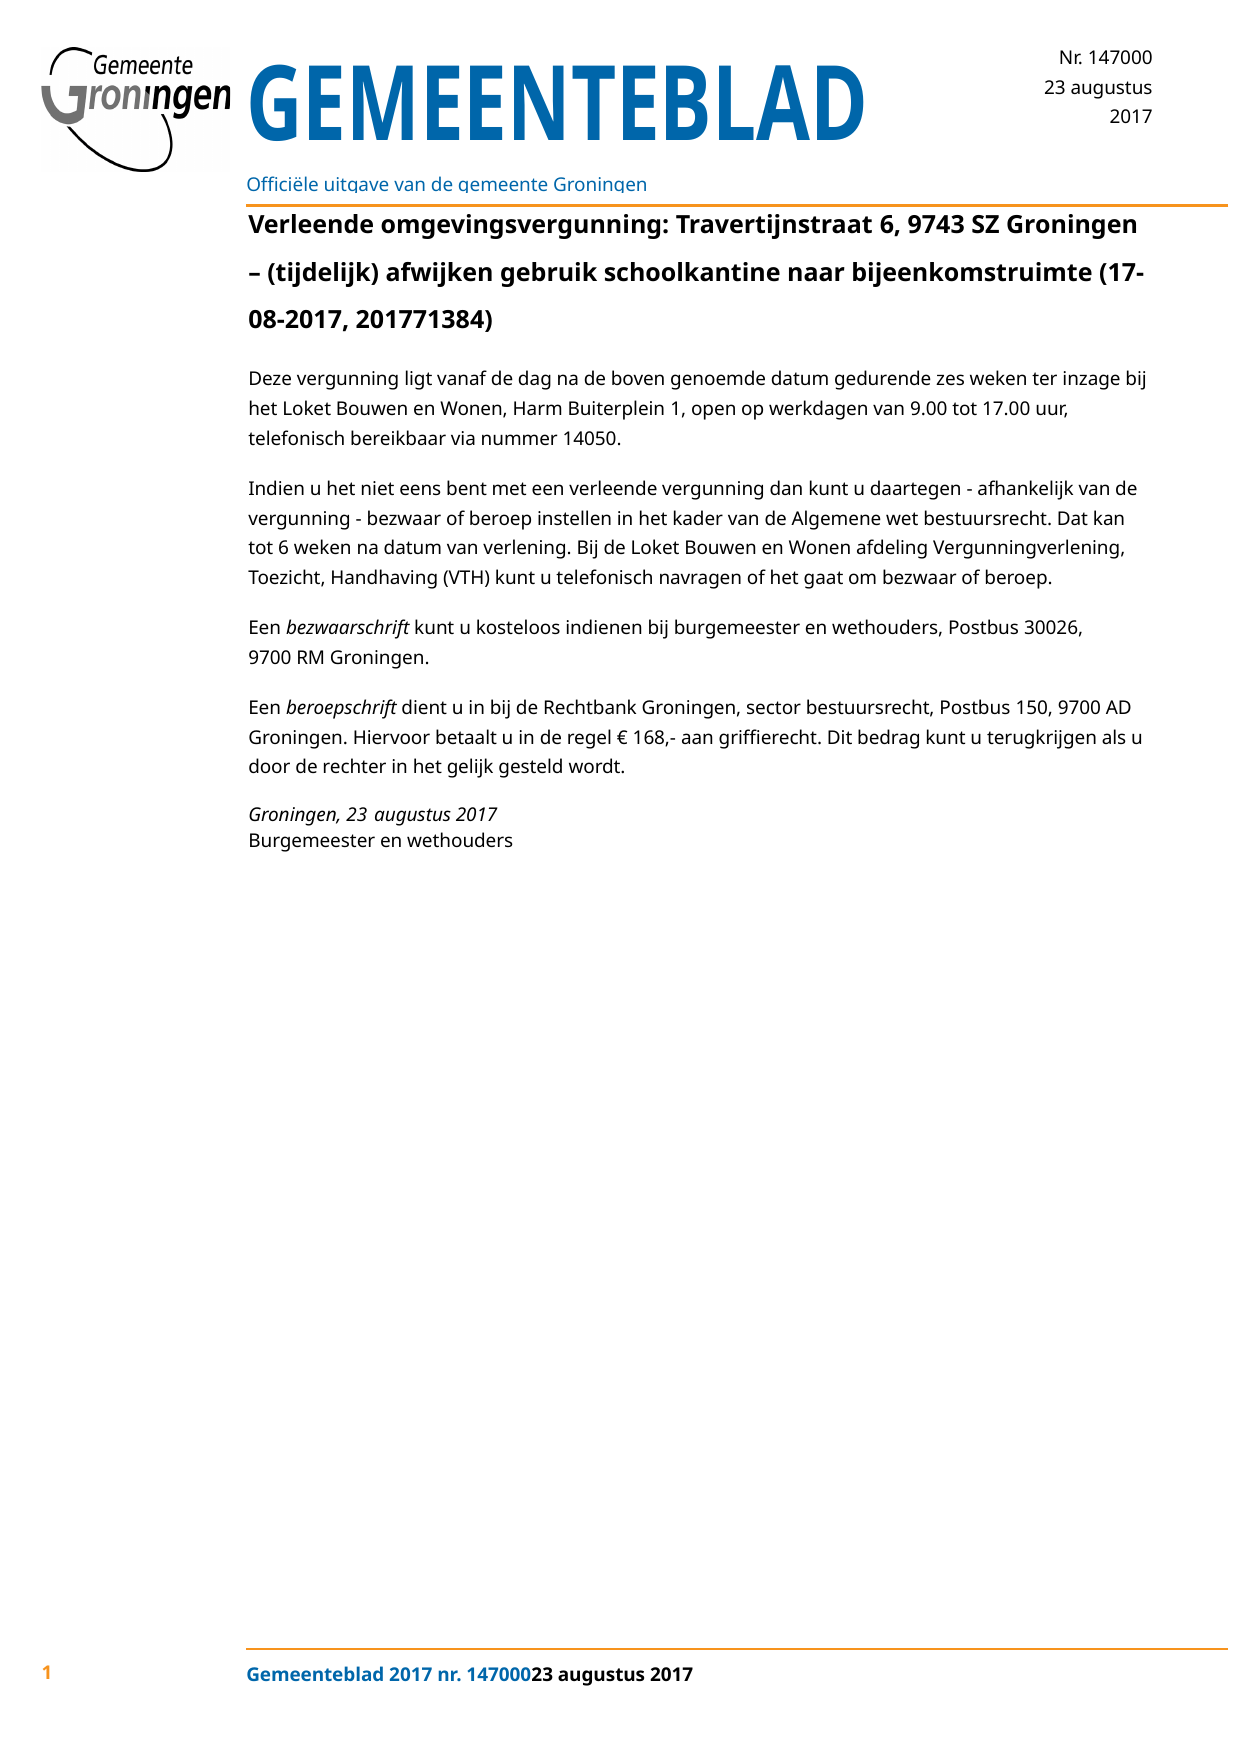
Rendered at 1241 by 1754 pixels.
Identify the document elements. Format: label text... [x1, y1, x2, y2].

picture [41, 47, 231, 172]
text Groningen, 23 augustus 2017 [248, 801, 1152, 827]
text Een bezwaarschrift kunt u kosteloos indienen bij burgemeester en wethouders, Postbus 30026, 9700 RM Groningen. [248, 614, 1152, 669]
text Burgemeester en wethouders [248, 827, 1152, 853]
text Indien u het niet eens bent met een verleende vergunning dan kunt u daartegen - afhankelijk van de vergunning - bezwaar of beroep instellen in het kader van de Algemene wet bestuursrecht. Dat kan tot 6 weken na datum van verlening. Bij de Loket Bouwen en Wonen afdeling Vergunningverlening, Toezicht, Handhaving (VTH) kunt u telefonisch navragen of het gaat om bezwaar of beroep. [248, 475, 1152, 589]
text Deze vergunning ligt vanaf de dag na de boven genoemde datum gedurende zes weken ter inzage bij het Loket Bouwen en Wonen, Harm Buiterplein 1, open op werkdagen van 9.00 tot 17.00 uur, telefonisch bereikbaar via nummer 14050. [248, 366, 1152, 450]
text Een beroepschrift dient u in bij de Rechtbank Groningen, sector bestuursrecht, Postbus 150, 9700 AD Groningen. Hiervoor betaalt u in de regel € 168,- aan griffierecht. Dit bedrag kunt u terugkrijgen als u door de rechter in het gelijk gesteld wordt. [248, 694, 1152, 779]
text Verleende omgevingsvergunning: Travertijnstraat 6, 9743 SZ Groningen – (tijdelijk) afwijken gebruik schoolkantine naar bijeenkomstruimte (17-08-2017, 201771384) [248, 207, 1152, 336]
